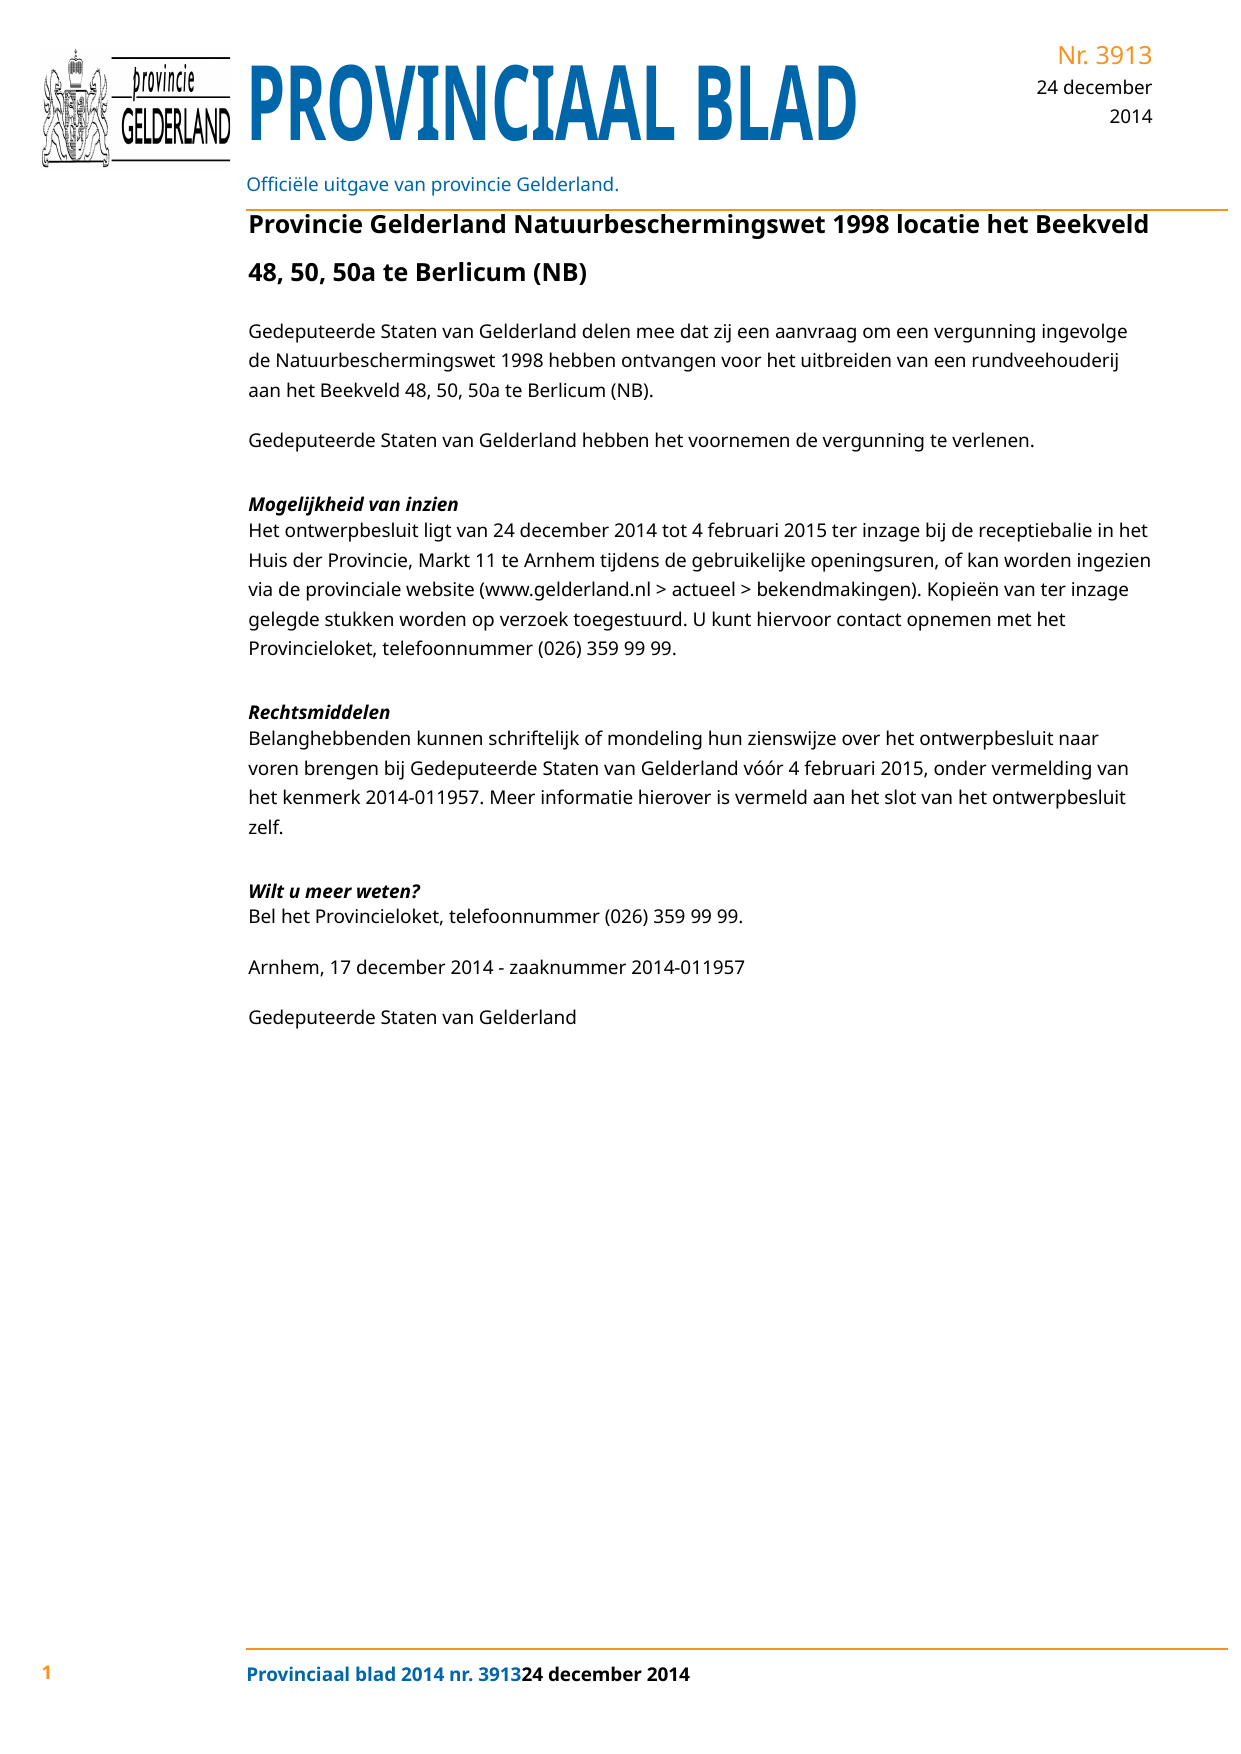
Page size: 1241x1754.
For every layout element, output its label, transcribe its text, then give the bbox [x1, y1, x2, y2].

text Wilt u meer weten? [248, 878, 1152, 904]
text Belanghebbenden kunnen schriftelijk of mondeling hun zienswijze over het ontwerpbesluit naar voren brengen bij Gedeputeerde Staten van Gelderland vóór 4 februari 2015, onder vermelding van het kenmerk 2014-011957. Meer informatie hierover is vermeld aan het slot van het ontwerpbesluit zelf. [248, 725, 1152, 840]
text Rechtsmiddelen [248, 699, 1152, 725]
text Gedeputeerde Staten van Gelderland hebben het voornemen de vergunning te verlenen. [248, 427, 1152, 453]
text Arnhem, 17 december 2014 - zaaknummer 2014-011957 [248, 954, 1152, 980]
picture [41, 47, 231, 172]
text Gedeputeerde Staten van Gelderland delen mee dat zij een aanvraag om een vergunning ingevolge de Natuurbeschermingswet 1998 hebben ontvangen voor het uitbreiden van een rundveehouderij aan het Beekveld 48, 50, 50a te Berlicum (NB). [248, 318, 1152, 403]
text Het ontwerpbesluit ligt van 24 december 2014 tot 4 februari 2015 ter inzage bij de receptiebalie in het Huis der Provincie, Markt 11 te Arnhem tijdens de gebruikelijke openingsuren, of kan worden ingezien via de provinciale website (www.gelderland.nl > actueel > bekendmakingen). Kopieën van ter inzage gelegde stukken worden op verzoek toegestuurd. U kunt hiervoor contact opnemen met het Provincieloket, telefoonnummer (026) 359 99 99. [248, 517, 1152, 661]
text Mogelijkheid van inzien [248, 491, 1152, 517]
text Provincie Gelderland Natuurbeschermingswet 1998 locatie het Beekveld 48, 50, 50a te Berlicum (NB) [248, 211, 1152, 288]
text Gedeputeerde Staten van Gelderland [248, 1004, 1152, 1030]
text Bel het Provincieloket, telefoonnummer (026) 359 99 99. [248, 904, 1152, 929]
